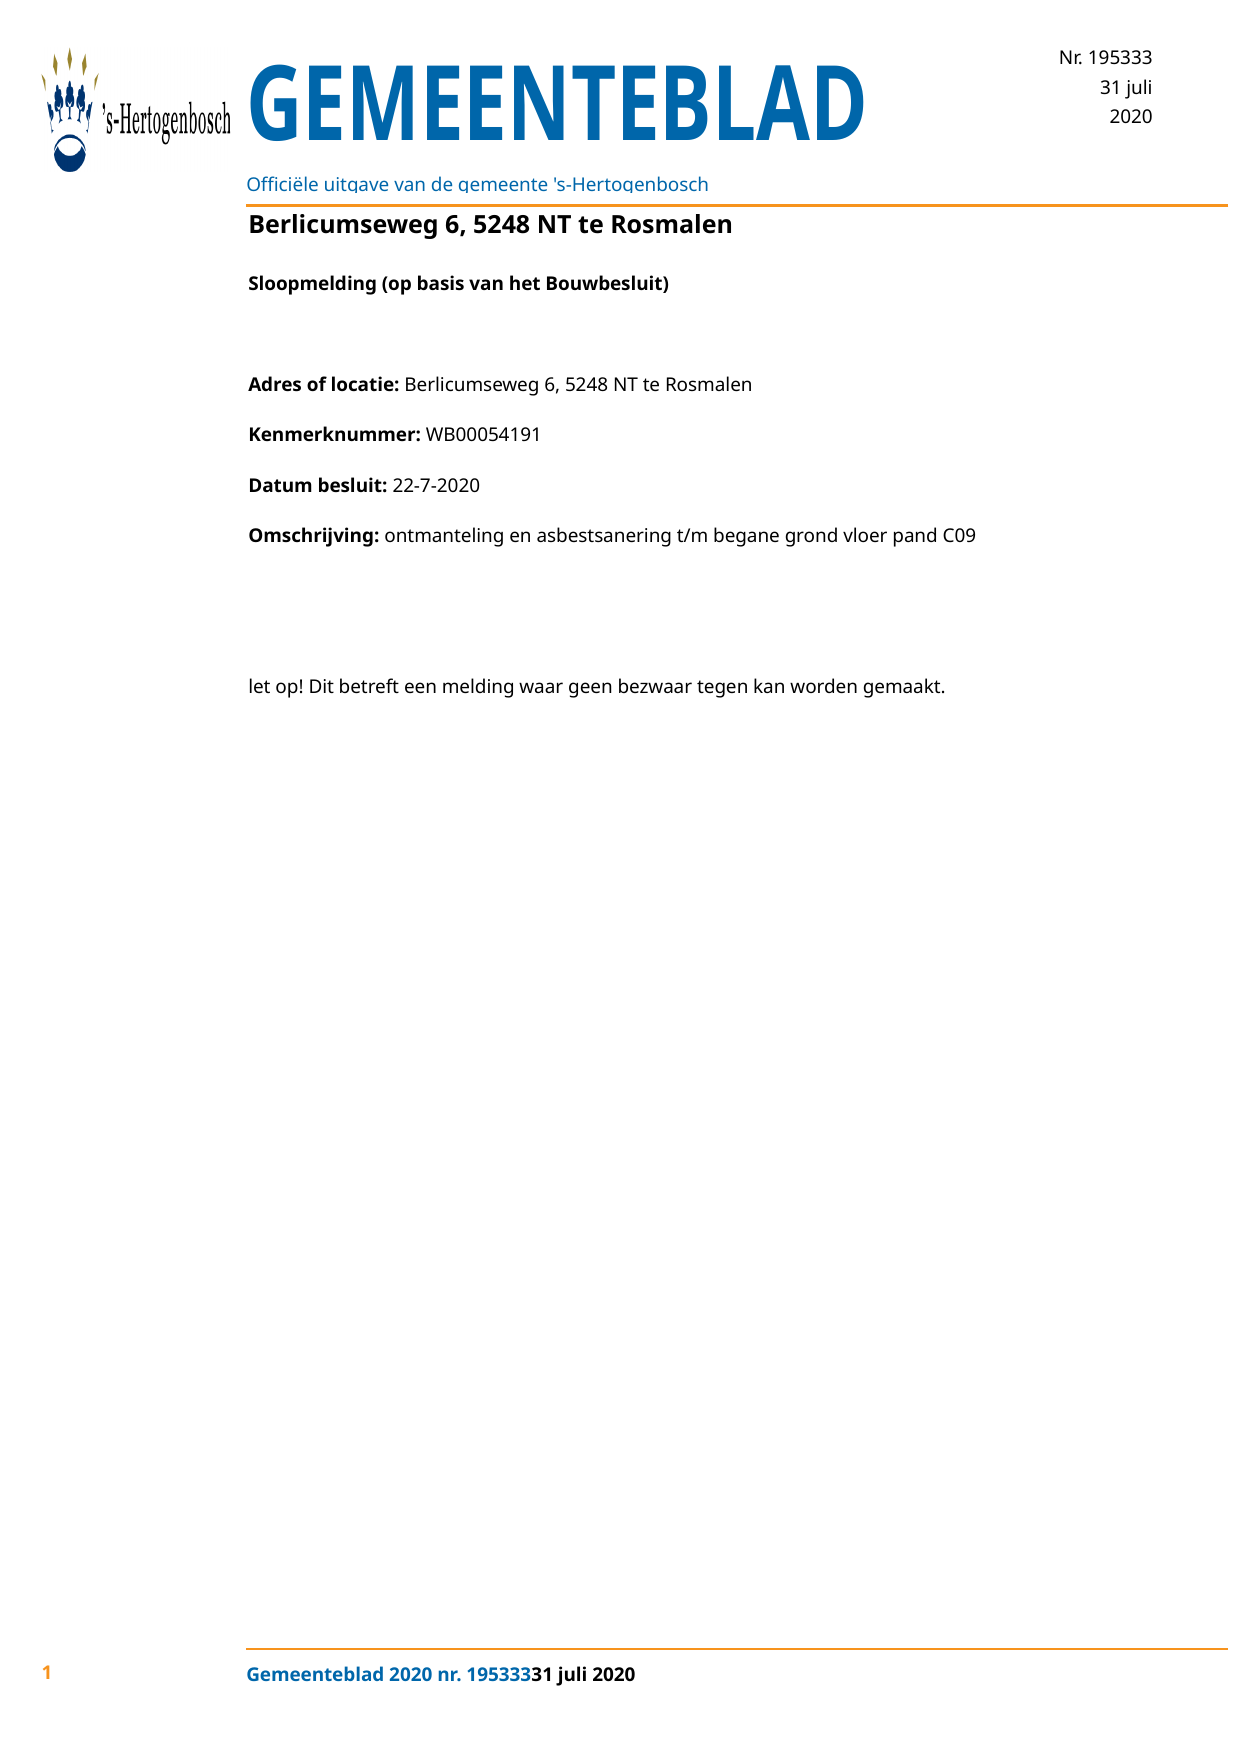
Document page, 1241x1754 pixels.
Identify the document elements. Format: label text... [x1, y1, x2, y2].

text Berlicumseweg 6, 5248 NT te Rosmalen [248, 207, 1152, 241]
text Adres of locatie: Berlicumseweg 6, 5248 NT te Rosmalen [248, 371, 1152, 397]
text Datum besluit: 22-7-2020 [248, 472, 1152, 498]
text let op! Dit betreft een melding waar geen bezwaar tegen kan worden gemaakt. [248, 674, 1152, 699]
picture [41, 47, 231, 172]
text Omschrijving: ontmanteling en asbestsanering t/m begane grond vloer pand C09 [248, 522, 1152, 548]
text Kenmerknummer: WB00054191 [248, 422, 1152, 447]
text Sloopmelding (op basis van het Bouwbesluit) [248, 270, 1152, 296]
